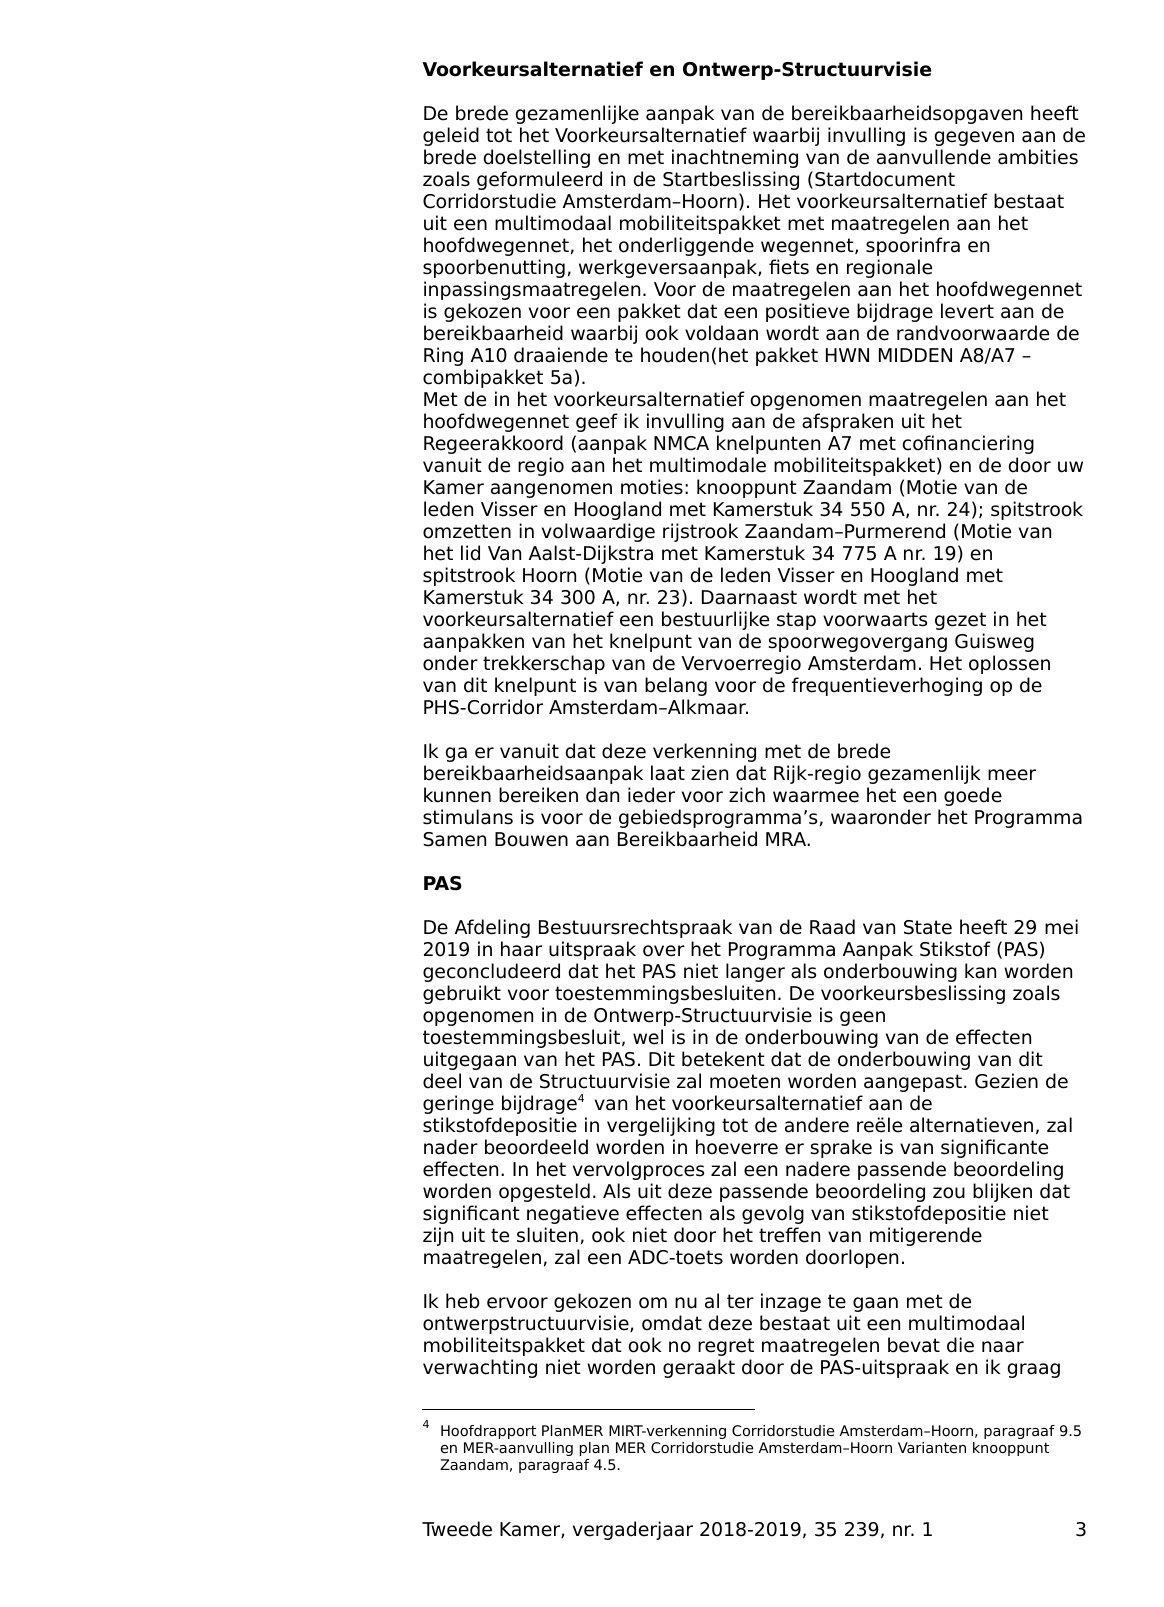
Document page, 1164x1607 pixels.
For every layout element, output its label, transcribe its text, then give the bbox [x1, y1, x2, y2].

subtitle Voorkeursalternatief en Ontwerp-Structuurvisie [422, 59, 1087, 81]
text Met de in het voorkeursalternatief opgenomen maatregelen aan het hoofdwegennet geef ik invulling aan de afspraken uit het Regeerakkoord (aanpak NMCA knelpunten A7 met cofinanciering vanuit de regio aan het multimodale mobiliteitspakket) en de door uw Kamer aangenomen moties: knooppunt Zaandam (Motie van de leden Visser en Hoogland met Kamerstuk 34 550 A, nr. 24); spitstrook omzetten in volwaardige rijstrook Zaandam–Purmerend (Motie van het lid Van Aalst-Dijkstra met Kamerstuk 34 775 A nr. 19) en spitstrook Hoorn (Motie van de leden Visser en Hoogland met Kamerstuk 34 300 A, nr. 23). Daarnaast wordt met het voorkeursalternatief een bestuurlijke stap voorwaarts gezet in het aanpakken van het knelpunt van de spoorwegovergang Guisweg onder trekkerschap van de Vervoerregio Amsterdam. Het oplossen van dit knelpunt is van belang voor de frequentieverhoging op de PHS-Corridor Amsterdam–Alkmaar. [422, 389, 1087, 719]
subtitle PAS [422, 873, 1087, 895]
text Ik heb ervoor gekozen om nu al ter inzage te gaan met de ontwerpstructuurvisie, omdat deze bestaat uit een multimodaal mobiliteitspakket dat ook no regret maatregelen bevat die naar verwachting niet worden geraakt door de PAS-uitspraak en ik graag [422, 1291, 1087, 1379]
text Ik ga er vanuit dat deze verkenning met de brede bereikbaarheidsaanpak laat zien dat Rijk-regio gezamenlijk meer kunnen bereiken dan ieder voor zich waarmee het een goede stimulans is voor de gebiedsprogramma’s, waaronder het Programma Samen Bouwen aan Bereikbaarheid MRA. [422, 741, 1087, 851]
text De brede gezamenlijke aanpak van de bereikbaarheidsopgaven heeft geleid tot het Voorkeursalternatief waarbij invulling is gegeven aan de brede doelstelling en met inachtneming van de aanvullende ambities zoals geformuleerd in de Startbeslissing (Startdocument Corridorstudie Amsterdam–Hoorn). Het voorkeursalternatief bestaat uit een multimodaal mobiliteitspakket met maatregelen aan het hoofdwegennet, het onderliggende wegennet, spoorinfra en spoorbenutting, werkgeversaanpak, fiets en regionale inpassingsmaatregelen. Voor de maatregelen aan het hoofdwegennet is gekozen voor een pakket dat een positieve bijdrage levert aan de bereikbaarheid waarbij ook voldaan wordt aan de randvoorwaarde de Ring A10 draaiende te houden(het pakket HWN MIDDEN A8/A7 – combipakket 5a). [422, 103, 1087, 389]
text Hoofdrapport PlanMER MIRT-verkenning Corridorstudie Amsterdam–Hoorn, paragraaf 9.5 en MER-aanvulling plan MER Corridorstudie Amsterdam–Hoorn Varianten knooppunt Zaandam, paragraaf 4.5. [422, 1418, 1087, 1474]
text De Afdeling Bestuursrechtspraak van de Raad van State heeft 29 mei 2019 in haar uitspraak over het Programma Aanpak Stikstof (PAS) geconcludeerd dat het PAS niet langer als onderbouwing kan worden gebruikt voor toestemmingsbesluiten. De voorkeursbeslissing zoals opgenomen in de Ontwerp-Structuurvisie is geen toestemmingsbesluit, wel is in de onderbouwing van de effecten uitgegaan van het PAS. Dit betekent dat de onderbouwing van dit deel van de Structuurvisie zal moeten worden aangepast. Gezien de geringe bijdrage van het voorkeursalternatief aan de stikstofdepositie in vergelijking tot de andere reële alternatieven, zal nader beoordeeld worden in hoeverre er sprake is van significante effecten. In het vervolgproces zal een nadere passende beoordeling worden opgesteld. Als uit deze passende beoordeling zou blijken dat significant negatieve effecten als gevolg van stikstofdepositie niet zijn uit te sluiten, ook niet door het treffen van mitigerende maatregelen, zal een ADC-toets worden doorlopen. [422, 917, 1087, 1269]
